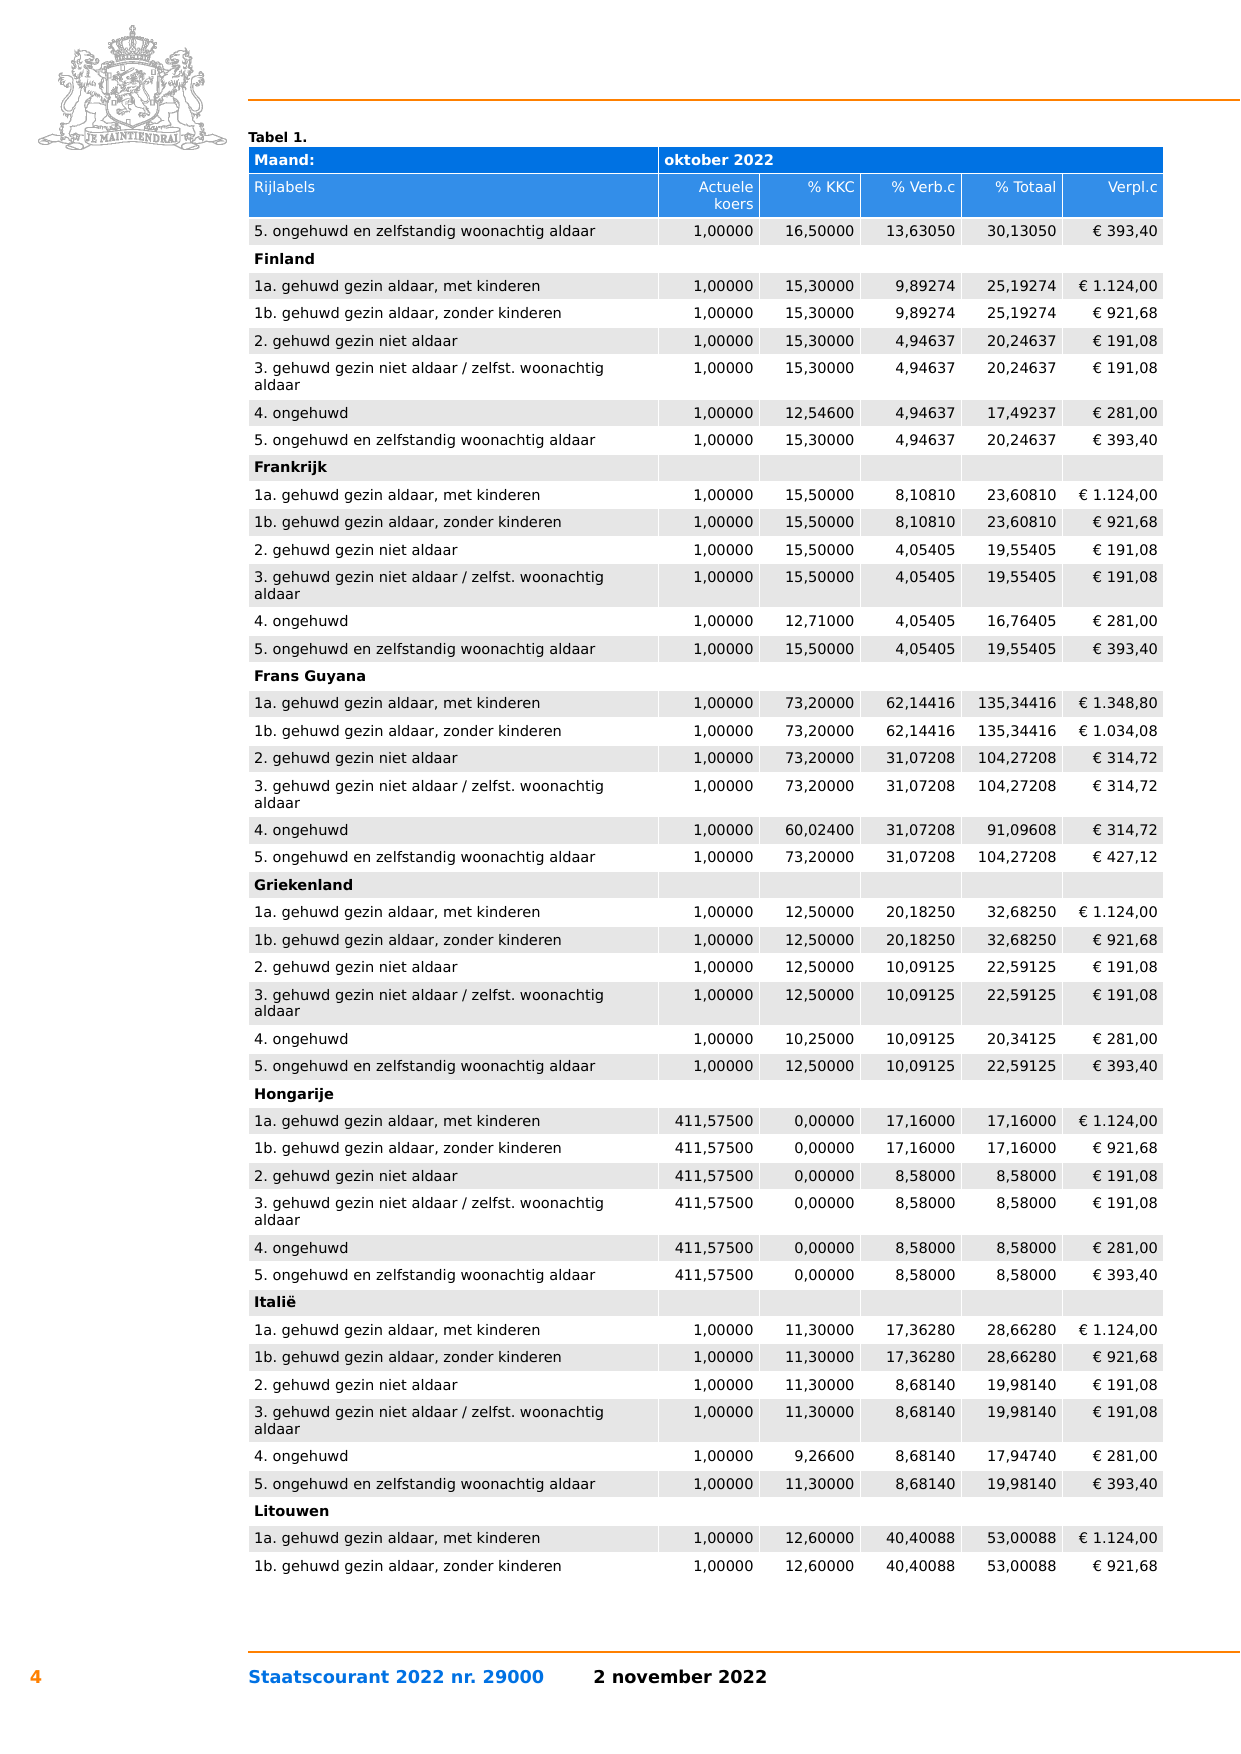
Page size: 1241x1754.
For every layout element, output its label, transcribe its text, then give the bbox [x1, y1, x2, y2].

table_cell 1a. gehuwd gezin aldaar, met kinderen [249, 1526, 658, 1552]
table_cell 73,20000 [760, 773, 860, 816]
table_cell 1a. gehuwd gezin aldaar, met kinderen [249, 691, 658, 717]
table_cell 0,00000 [760, 1136, 860, 1162]
table_cell 2. gehuwd gezin niet aldaar [249, 537, 658, 563]
table_cell 15,50000 [760, 636, 860, 662]
table_cell 8,58000 [962, 1262, 1062, 1288]
table_cell [962, 872, 1062, 898]
table_cell 15,50000 [760, 482, 860, 508]
table_cell 73,20000 [760, 718, 860, 744]
table_cell [760, 1498, 860, 1525]
table_cell 4,05405 [861, 609, 961, 635]
table_cell € 921,68 [1063, 1553, 1163, 1579]
table_cell 12,60000 [760, 1526, 860, 1552]
table_cell 1,00000 [659, 1026, 759, 1052]
table_cell 5. ongehuwd en zelfstandig woonachtig aldaar [249, 845, 658, 871]
table_cell 15,30000 [760, 427, 860, 453]
table_cell [861, 455, 961, 481]
table_cell 135,34416 [962, 691, 1062, 717]
table_cell 9,89274 [861, 301, 961, 327]
table_cell 91,09608 [962, 817, 1062, 844]
table_cell 1,00000 [659, 355, 759, 399]
table_cell 11,30000 [760, 1399, 860, 1442]
table_cell 20,24637 [962, 355, 1062, 399]
table_cell 135,34416 [962, 718, 1062, 744]
table_cell 8,68140 [861, 1399, 961, 1442]
table_cell € 393,40 [1063, 1054, 1163, 1080]
table_cell 4. ongehuwd [249, 817, 658, 844]
table_cell 1b. gehuwd gezin aldaar, zonder kinderen [249, 1136, 658, 1162]
table_cell Litouwen [249, 1498, 658, 1525]
table_cell 12,50000 [760, 927, 860, 953]
table_cell € 1.034,08 [1063, 718, 1163, 744]
table_cell € 1.348,80 [1063, 691, 1163, 717]
table_cell 3. gehuwd gezin niet aldaar / zelfst. woonachtig aldaar [249, 1399, 658, 1442]
table_cell 12,60000 [760, 1553, 860, 1579]
table_cell 60,02400 [760, 817, 860, 844]
table_cell 25,19274 [962, 301, 1062, 327]
table_cell € 314,72 [1063, 746, 1163, 772]
table_cell 1,00000 [659, 400, 759, 426]
table_cell [962, 1081, 1062, 1107]
table_cell 0,00000 [760, 1190, 860, 1234]
table_cell 1,00000 [659, 1054, 759, 1080]
table_cell 17,94740 [962, 1444, 1062, 1470]
table_cell 1,00000 [659, 328, 759, 354]
table_cell 5. ongehuwd en zelfstandig woonachtig aldaar [249, 219, 658, 245]
table_cell € 393,40 [1063, 636, 1163, 662]
table_cell [659, 455, 759, 481]
table_cell 8,58000 [962, 1163, 1062, 1189]
table_cell Hongarije [249, 1081, 658, 1107]
table_cell 411,57500 [659, 1163, 759, 1189]
table_cell % Totaal [962, 174, 1062, 217]
table_cell € 1.124,00 [1063, 1526, 1163, 1552]
table_cell 1,00000 [659, 564, 759, 607]
table_cell 5. ongehuwd en zelfstandig woonachtig aldaar [249, 427, 658, 453]
table_cell 10,09125 [861, 954, 961, 981]
table_cell 16,50000 [760, 219, 860, 245]
table_cell % Verb.c [861, 174, 961, 217]
table_cell 73,20000 [760, 691, 860, 717]
table_cell [760, 1081, 860, 1107]
table_cell 411,57500 [659, 1190, 759, 1234]
table_cell [861, 246, 961, 272]
table_cell 3. gehuwd gezin niet aldaar / zelfst. woonachtig aldaar [249, 773, 658, 816]
table_cell € 191,08 [1063, 1399, 1163, 1442]
table_cell 411,57500 [659, 1235, 759, 1261]
table_cell 8,58000 [962, 1190, 1062, 1234]
table_cell 17,16000 [861, 1108, 961, 1134]
table_cell 17,16000 [962, 1108, 1062, 1134]
table_cell € 314,72 [1063, 773, 1163, 816]
table_cell 4,05405 [861, 636, 961, 662]
table_cell 411,57500 [659, 1262, 759, 1288]
table_cell 104,27208 [962, 845, 1062, 871]
table_cell Actuele koers [659, 174, 759, 217]
table_cell [962, 1498, 1062, 1525]
table_cell 8,10810 [861, 509, 961, 536]
table_cell € 281,00 [1063, 1026, 1163, 1052]
table_header Tabel 1. [248, 130, 1163, 146]
table_cell 40,40088 [861, 1553, 961, 1579]
table_cell 411,57500 [659, 1108, 759, 1134]
table_cell 0,00000 [760, 1163, 860, 1189]
table_cell € 191,08 [1063, 328, 1163, 354]
table_cell 4,94637 [861, 328, 961, 354]
table_cell 19,55405 [962, 636, 1062, 662]
table_cell 12,50000 [760, 1054, 860, 1080]
table_cell 12,71000 [760, 609, 860, 635]
table_cell € 281,00 [1063, 1444, 1163, 1470]
table_cell 2. gehuwd gezin niet aldaar [249, 1372, 658, 1398]
table_cell 1,00000 [659, 482, 759, 508]
table_cell 62,14416 [861, 691, 961, 717]
table_cell 1,00000 [659, 301, 759, 327]
table_cell 0,00000 [760, 1262, 860, 1288]
table_cell 4,94637 [861, 427, 961, 453]
table_cell Rijlabels [249, 174, 658, 217]
table_cell 1a. gehuwd gezin aldaar, met kinderen [249, 482, 658, 508]
table_cell 17,16000 [861, 1136, 961, 1162]
table_cell 2. gehuwd gezin niet aldaar [249, 328, 658, 354]
table_cell 4,05405 [861, 564, 961, 607]
table_cell € 1.124,00 [1063, 482, 1163, 508]
table_cell 0,00000 [760, 1235, 860, 1261]
table_cell 15,50000 [760, 564, 860, 607]
table_cell [659, 1498, 759, 1525]
table_cell 22,59125 [962, 982, 1062, 1025]
table_cell 1b. gehuwd gezin aldaar, zonder kinderen [249, 301, 658, 327]
table_cell [760, 246, 860, 272]
table_cell 8,10810 [861, 482, 961, 508]
table_cell 1,00000 [659, 982, 759, 1025]
table_cell 15,30000 [760, 273, 860, 299]
table_cell 30,13050 [962, 219, 1062, 245]
table_cell [760, 1290, 860, 1316]
table_cell [760, 663, 860, 690]
table_cell 3. gehuwd gezin niet aldaar / zelfst. woonachtig aldaar [249, 982, 658, 1025]
table_cell 4,94637 [861, 355, 961, 399]
table_cell 19,98140 [962, 1471, 1062, 1497]
table_cell 10,09125 [861, 1026, 961, 1052]
table_cell 8,68140 [861, 1372, 961, 1398]
table_cell 411,57500 [659, 1136, 759, 1162]
table_cell 22,59125 [962, 954, 1062, 981]
table_cell € 393,40 [1063, 427, 1163, 453]
table_cell 10,09125 [861, 982, 961, 1025]
table_cell 5. ongehuwd en zelfstandig woonachtig aldaar [249, 1471, 658, 1497]
table_cell 73,20000 [760, 845, 860, 871]
table_cell 8,58000 [962, 1235, 1062, 1261]
table_cell 2. gehuwd gezin niet aldaar [249, 954, 658, 981]
table_cell 1a. gehuwd gezin aldaar, met kinderen [249, 900, 658, 926]
table_cell 16,76405 [962, 609, 1062, 635]
table_cell € 191,08 [1063, 1163, 1163, 1189]
table_cell 10,25000 [760, 1026, 860, 1052]
table_cell 53,00088 [962, 1553, 1062, 1579]
table_cell 20,18250 [861, 927, 961, 953]
table_cell 1,00000 [659, 927, 759, 953]
table_cell 11,30000 [760, 1344, 860, 1371]
table_cell 1b. gehuwd gezin aldaar, zonder kinderen [249, 1553, 658, 1579]
table_cell 17,16000 [962, 1136, 1062, 1162]
table_cell 1,00000 [659, 537, 759, 563]
table_cell 12,50000 [760, 900, 860, 926]
table_cell 20,34125 [962, 1026, 1062, 1052]
table_cell 22,59125 [962, 1054, 1062, 1080]
table_cell [1063, 1081, 1163, 1107]
table_cell 1,00000 [659, 718, 759, 744]
table_cell 1,00000 [659, 1399, 759, 1442]
table_cell 2. gehuwd gezin niet aldaar [249, 746, 658, 772]
table_cell 4. ongehuwd [249, 1235, 658, 1261]
table_cell € 427,12 [1063, 845, 1163, 871]
table_cell 3. gehuwd gezin niet aldaar / zelfst. woonachtig aldaar [249, 355, 658, 399]
table_cell 12,54600 [760, 400, 860, 426]
table_cell 19,55405 [962, 537, 1062, 563]
table_cell 23,60810 [962, 509, 1062, 536]
table_cell 15,50000 [760, 509, 860, 536]
table_cell € 191,08 [1063, 954, 1163, 981]
table_cell [962, 663, 1062, 690]
table_cell 104,27208 [962, 773, 1062, 816]
table_cell 1a. gehuwd gezin aldaar, met kinderen [249, 1317, 658, 1343]
table_cell 1,00000 [659, 900, 759, 926]
table_cell € 393,40 [1063, 1262, 1163, 1288]
table_cell 12,50000 [760, 982, 860, 1025]
table_cell 13,63050 [861, 219, 961, 245]
table_cell 11,30000 [760, 1372, 860, 1398]
table_cell € 314,72 [1063, 817, 1163, 844]
table_cell 53,00088 [962, 1526, 1062, 1552]
table_cell € 921,68 [1063, 509, 1163, 536]
table_cell 1,00000 [659, 1526, 759, 1552]
table_cell [962, 1290, 1062, 1316]
table_cell 1a. gehuwd gezin aldaar, met kinderen [249, 1108, 658, 1134]
table_cell % KKC [760, 174, 860, 217]
table_cell [861, 872, 961, 898]
table_cell 1,00000 [659, 1471, 759, 1497]
table_cell 1b. gehuwd gezin aldaar, zonder kinderen [249, 718, 658, 744]
table_cell 20,18250 [861, 900, 961, 926]
table_cell 1,00000 [659, 746, 759, 772]
table_cell € 191,08 [1063, 537, 1163, 563]
table_cell 1b. gehuwd gezin aldaar, zonder kinderen [249, 927, 658, 953]
table_cell [1063, 246, 1163, 272]
table_cell 20,24637 [962, 427, 1062, 453]
table_cell 1,00000 [659, 1372, 759, 1398]
table_cell 2. gehuwd gezin niet aldaar [249, 1163, 658, 1189]
table_cell 1,00000 [659, 773, 759, 816]
table_cell 11,30000 [760, 1471, 860, 1497]
table_cell 15,30000 [760, 355, 860, 399]
table_cell [659, 663, 759, 690]
table_cell 11,30000 [760, 1317, 860, 1343]
table_cell 23,60810 [962, 482, 1062, 508]
table_cell 73,20000 [760, 746, 860, 772]
table_cell 1,00000 [659, 845, 759, 871]
table_cell 1,00000 [659, 954, 759, 981]
table_cell € 921,68 [1063, 1136, 1163, 1162]
table_cell 31,07208 [861, 845, 961, 871]
table_cell 28,66280 [962, 1344, 1062, 1371]
table_cell [760, 455, 860, 481]
table_cell 31,07208 [861, 817, 961, 844]
table_cell 9,26600 [760, 1444, 860, 1470]
table_cell 1,00000 [659, 636, 759, 662]
table_cell 1,00000 [659, 273, 759, 299]
table_cell [659, 1290, 759, 1316]
table_cell 1a. gehuwd gezin aldaar, met kinderen [249, 273, 658, 299]
table_cell [1063, 663, 1163, 690]
table_cell € 281,00 [1063, 1235, 1163, 1261]
table_cell € 191,08 [1063, 355, 1163, 399]
table_cell [861, 663, 961, 690]
table_cell 1,00000 [659, 1317, 759, 1343]
table_cell 28,66280 [962, 1317, 1062, 1343]
table_cell [659, 246, 759, 272]
table_cell € 191,08 [1063, 982, 1163, 1025]
table_cell oktober 2022 [659, 147, 1163, 173]
table_cell 0,00000 [760, 1108, 860, 1134]
table_cell [659, 872, 759, 898]
table_cell 31,07208 [861, 746, 961, 772]
table_cell [962, 455, 1062, 481]
table_cell [1063, 1498, 1163, 1525]
table_cell [861, 1498, 961, 1525]
table_cell 15,50000 [760, 537, 860, 563]
table_cell 1,00000 [659, 691, 759, 717]
table_cell € 921,68 [1063, 301, 1163, 327]
table_cell 5. ongehuwd en zelfstandig woonachtig aldaar [249, 636, 658, 662]
table_cell € 393,40 [1063, 219, 1163, 245]
table_cell 15,30000 [760, 328, 860, 354]
table_cell 1,00000 [659, 1444, 759, 1470]
table_cell [1063, 1290, 1163, 1316]
table_cell 32,68250 [962, 900, 1062, 926]
table_cell 25,19274 [962, 273, 1062, 299]
table_cell 4. ongehuwd [249, 400, 658, 426]
table_cell € 393,40 [1063, 1471, 1163, 1497]
table_cell 1,00000 [659, 1344, 759, 1371]
table_cell Verpl.c [1063, 174, 1163, 217]
table_cell Griekenland [249, 872, 658, 898]
table_cell € 1.124,00 [1063, 273, 1163, 299]
table_cell € 191,08 [1063, 1190, 1163, 1234]
table_cell € 281,00 [1063, 609, 1163, 635]
table_cell 19,98140 [962, 1372, 1062, 1398]
table_cell Maand: [249, 147, 658, 173]
table_cell 9,89274 [861, 273, 961, 299]
table_cell [962, 246, 1062, 272]
table_cell 32,68250 [962, 927, 1062, 953]
table_cell 1b. gehuwd gezin aldaar, zonder kinderen [249, 1344, 658, 1371]
table_cell Finland [249, 246, 658, 272]
table_cell 17,36280 [861, 1344, 961, 1371]
table_cell 31,07208 [861, 773, 961, 816]
table_cell € 1.124,00 [1063, 1317, 1163, 1343]
table_cell 15,30000 [760, 301, 860, 327]
table_cell 8,68140 [861, 1444, 961, 1470]
table_cell € 1.124,00 [1063, 1108, 1163, 1134]
table_cell 8,58000 [861, 1190, 961, 1234]
picture [38, 25, 227, 150]
table_cell 1,00000 [659, 1553, 759, 1579]
table_cell 10,09125 [861, 1054, 961, 1080]
table_cell 62,14416 [861, 718, 961, 744]
table_cell [760, 872, 860, 898]
table_cell 19,55405 [962, 564, 1062, 607]
table_cell € 191,08 [1063, 1372, 1163, 1398]
table_cell Frans Guyana [249, 663, 658, 690]
table_cell 3. gehuwd gezin niet aldaar / zelfst. woonachtig aldaar [249, 1190, 658, 1234]
table_cell 5. ongehuwd en zelfstandig woonachtig aldaar [249, 1262, 658, 1288]
table_cell [861, 1290, 961, 1316]
table_cell 17,49237 [962, 400, 1062, 426]
table_cell 8,58000 [861, 1163, 961, 1189]
table_cell 4. ongehuwd [249, 609, 658, 635]
table_cell 17,36280 [861, 1317, 961, 1343]
table_cell 20,24637 [962, 328, 1062, 354]
table_cell € 281,00 [1063, 400, 1163, 426]
table_cell 1,00000 [659, 219, 759, 245]
table_cell € 191,08 [1063, 564, 1163, 607]
table_cell 8,68140 [861, 1471, 961, 1497]
table_cell Frankrijk [249, 455, 658, 481]
table_cell 1b. gehuwd gezin aldaar, zonder kinderen [249, 509, 658, 536]
table_cell 4. ongehuwd [249, 1026, 658, 1052]
table_cell 1,00000 [659, 609, 759, 635]
table_cell € 1.124,00 [1063, 900, 1163, 926]
table_cell 5. ongehuwd en zelfstandig woonachtig aldaar [249, 1054, 658, 1080]
table_cell [1063, 872, 1163, 898]
table_cell 19,98140 [962, 1399, 1062, 1442]
table_cell [1063, 455, 1163, 481]
table_cell 4,94637 [861, 400, 961, 426]
table_cell 104,27208 [962, 746, 1062, 772]
table_cell 1,00000 [659, 509, 759, 536]
table_cell 1,00000 [659, 817, 759, 844]
table_cell 8,58000 [861, 1262, 961, 1288]
table_cell € 921,68 [1063, 927, 1163, 953]
table_cell [659, 1081, 759, 1107]
table_cell 3. gehuwd gezin niet aldaar / zelfst. woonachtig aldaar [249, 564, 658, 607]
table_cell 40,40088 [861, 1526, 961, 1552]
table_cell [861, 1081, 961, 1107]
table_cell Italië [249, 1290, 658, 1316]
table_cell 4,05405 [861, 537, 961, 563]
table_cell 12,50000 [760, 954, 860, 981]
table_cell 8,58000 [861, 1235, 961, 1261]
table_cell 4. ongehuwd [249, 1444, 658, 1470]
table_cell 1,00000 [659, 427, 759, 453]
table_cell € 921,68 [1063, 1344, 1163, 1371]
